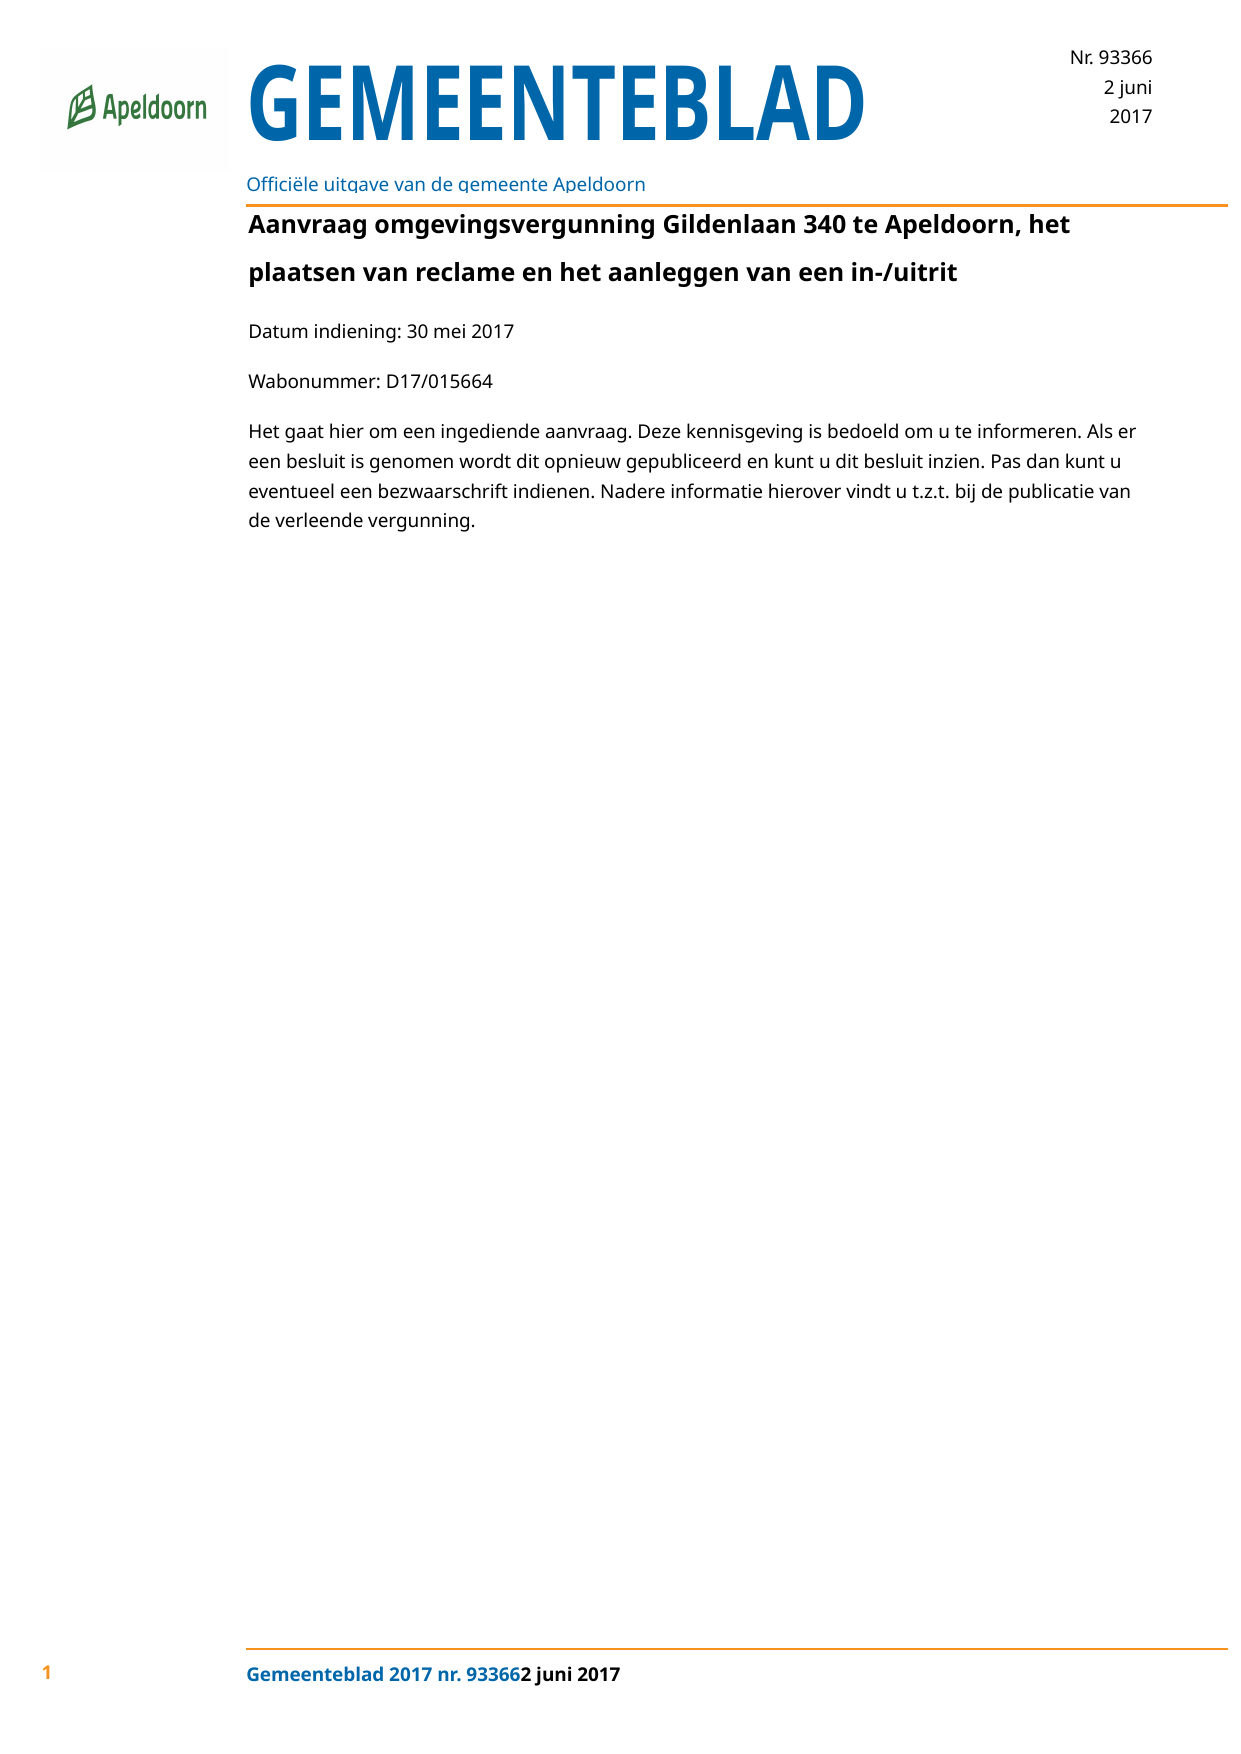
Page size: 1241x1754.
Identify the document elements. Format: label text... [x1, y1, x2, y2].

picture [41, 47, 231, 172]
text Datum indiening: 30 mei 2017 [248, 318, 1152, 344]
text Het gaat hier om een ingediende aanvraag. Deze kennisgeving is bedoeld om u te informeren. Als er een besluit is genomen wordt dit opnieuw gepubliceerd en kunt u dit besluit inzien. Pas dan kunt u eventueel een bezwaarschrift indienen. Nadere informatie hierover vindt u t.z.t. bij de publicatie van de verleende vergunning. [248, 419, 1152, 533]
text Wabonummer: D17/015664 [248, 368, 1152, 394]
text Aanvraag omgevingsvergunning Gildenlaan 340 te Apeldoorn, het plaatsen van reclame en het aanleggen van een in-/uitrit [248, 207, 1152, 288]
